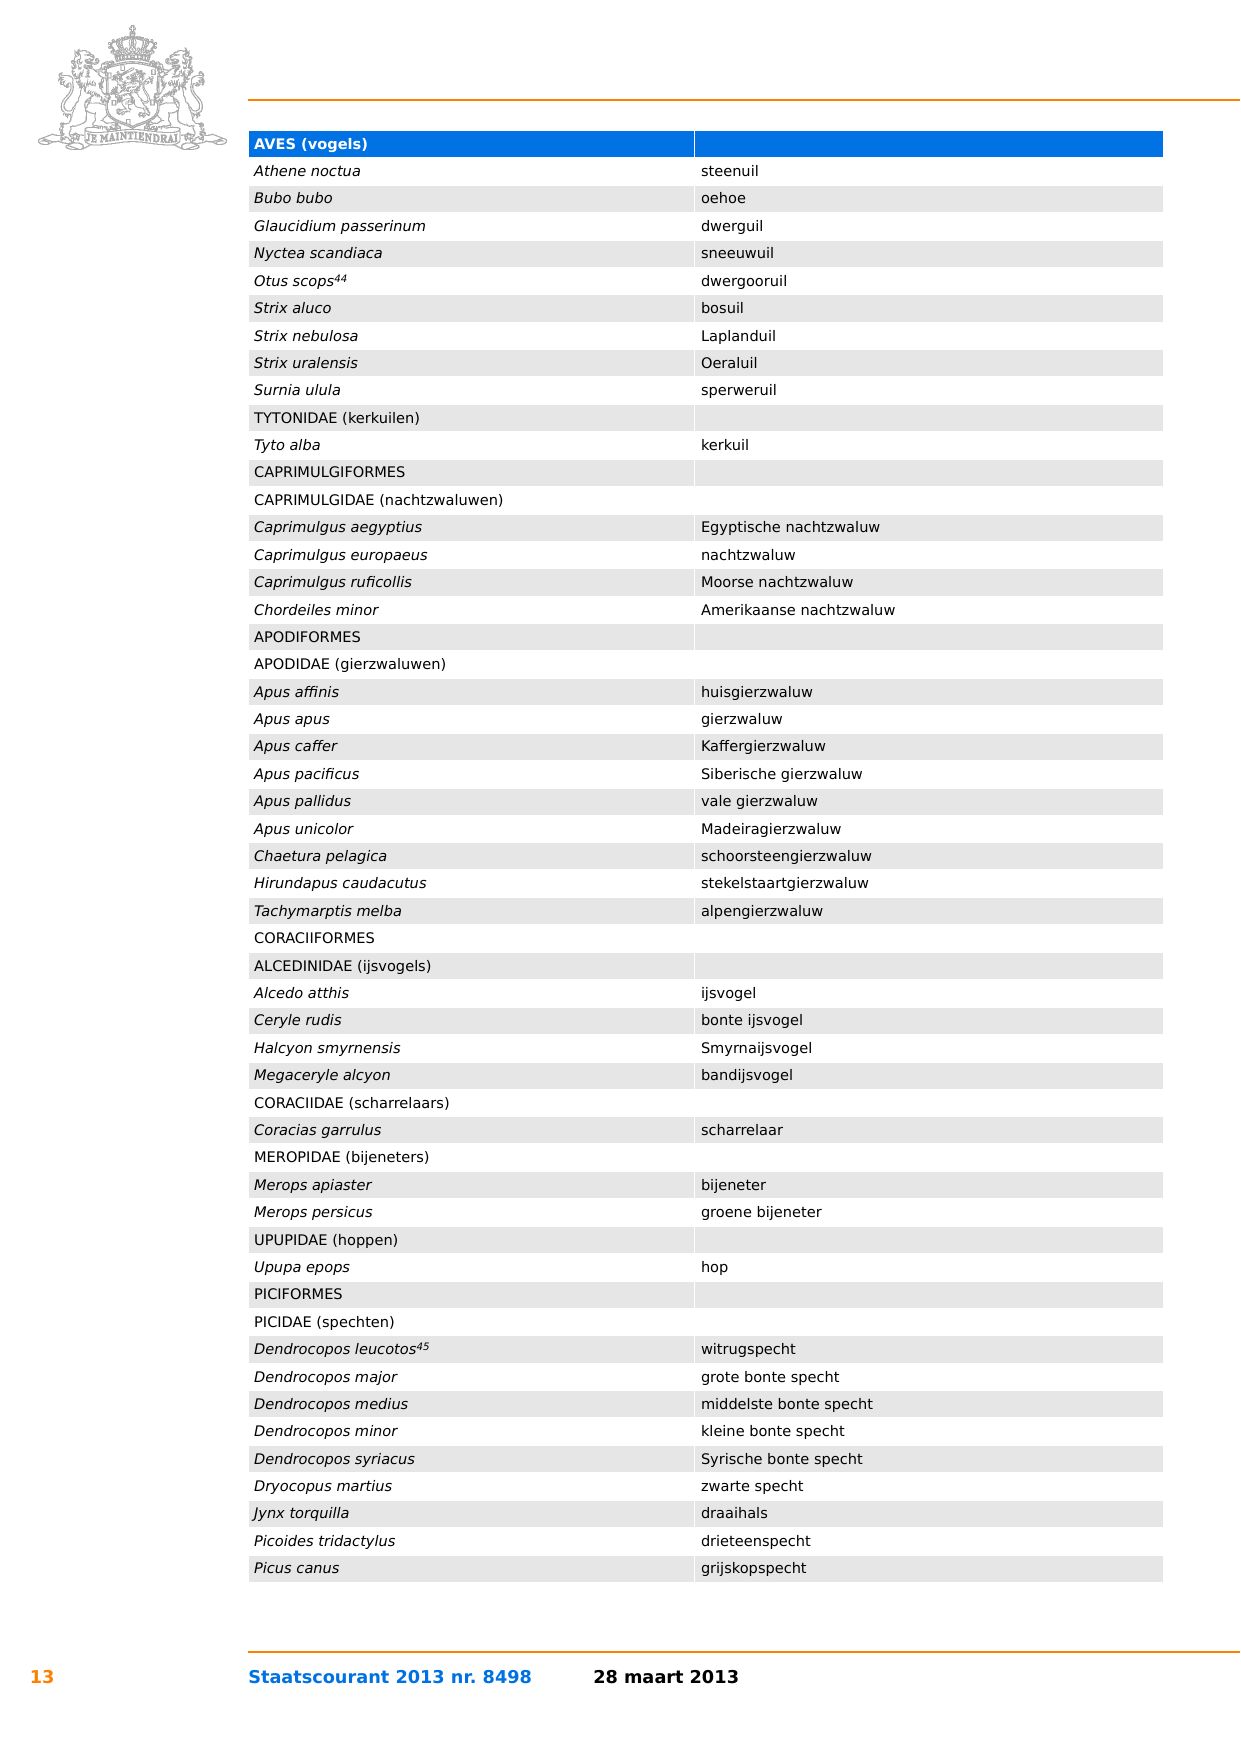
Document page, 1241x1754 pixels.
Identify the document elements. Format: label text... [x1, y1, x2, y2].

table_cell drieteenspecht [695, 1528, 1163, 1554]
table_header [695, 131, 1163, 157]
table_cell oehoe [695, 186, 1163, 212]
table_cell [695, 925, 1163, 952]
table_cell [695, 1282, 1163, 1308]
table_cell Caprimulgus ruficollis [249, 569, 694, 596]
table_cell alpengierzwaluw [695, 898, 1163, 924]
table_cell vale gierzwaluw [695, 789, 1163, 815]
table_cell [695, 1309, 1163, 1335]
table_cell Megaceryle alcyon [249, 1063, 694, 1089]
table_cell Merops apiaster [249, 1172, 694, 1198]
table_cell Dendrocopos minor [249, 1419, 694, 1445]
table_cell [695, 953, 1163, 979]
table_cell stekelstaartgierzwaluw [695, 871, 1163, 897]
table_cell Glaucidium passerinum [249, 213, 694, 239]
table_cell scharrelaar [695, 1117, 1163, 1143]
table_cell ijsvogel [695, 980, 1163, 1007]
table_cell zwarte specht [695, 1473, 1163, 1500]
table_cell [695, 624, 1163, 650]
table_cell Dryocopus martius [249, 1473, 694, 1500]
table_cell Surnia ulula [249, 378, 694, 404]
table_cell huisgierzwaluw [695, 679, 1163, 705]
table_cell [695, 651, 1163, 678]
table_cell MEROPIDAE (bijeneters) [249, 1145, 694, 1171]
table_cell Caprimulgus aegyptius [249, 515, 694, 541]
table_cell Apus pallidus [249, 789, 694, 815]
table_cell Syrische bonte specht [695, 1446, 1163, 1472]
table_cell bosuil [695, 295, 1163, 322]
table_cell Strix nebulosa [249, 323, 694, 349]
table_cell Dendrocopos medius [249, 1391, 694, 1417]
table_cell CAPRIMULGIFORMES [249, 460, 694, 486]
table_cell bonte ijsvogel [695, 1008, 1163, 1034]
table_cell Apus caffer [249, 734, 694, 760]
table_cell Picoides tridactylus [249, 1528, 694, 1554]
table_cell [695, 1227, 1163, 1253]
table_cell CORACIIDAE (scharrelaars) [249, 1090, 694, 1116]
table_cell Madeiragierzwaluw [695, 816, 1163, 842]
table_cell kerkuil [695, 432, 1163, 459]
table_cell ALCEDINIDAE (ijsvogels) [249, 953, 694, 979]
table_cell Otus scops44 [249, 268, 694, 294]
table_cell witrugspecht [695, 1336, 1163, 1363]
table_cell Nyctea scandiaca [249, 241, 694, 267]
table_cell Amerikaanse nachtzwaluw [695, 597, 1163, 623]
table_cell Strix aluco [249, 295, 694, 322]
table_cell Caprimulgus europaeus [249, 542, 694, 568]
table_cell Hirundapus caudacutus [249, 871, 694, 897]
table_cell Dendrocopos major [249, 1364, 694, 1390]
table_cell Apus apus [249, 706, 694, 733]
table_cell CORACIIFORMES [249, 925, 694, 952]
table_cell grijskopspecht [695, 1556, 1163, 1582]
table_cell Bubo bubo [249, 186, 694, 212]
picture [38, 25, 227, 150]
table_cell Picus canus [249, 1556, 694, 1582]
table_cell APODIDAE (gierzwaluwen) [249, 651, 694, 678]
table_header AVES (vogels) [249, 131, 694, 157]
table_cell Alcedo atthis [249, 980, 694, 1007]
table_cell Laplanduil [695, 323, 1163, 349]
table_cell PICIDAE (spechten) [249, 1309, 694, 1335]
table_cell Dendrocopos leucotos45 [249, 1336, 694, 1363]
table_cell Coracias garrulus [249, 1117, 694, 1143]
table_cell groene bijeneter [695, 1199, 1163, 1226]
table_cell Dendrocopos syriacus [249, 1446, 694, 1472]
table_cell middelste bonte specht [695, 1391, 1163, 1417]
table_cell gierzwaluw [695, 706, 1163, 733]
table_cell draaihals [695, 1501, 1163, 1527]
table_cell dwerguil [695, 213, 1163, 239]
table_cell [695, 1145, 1163, 1171]
table_cell [695, 1090, 1163, 1116]
table_cell Oeraluil [695, 350, 1163, 376]
table_cell Apus pacificus [249, 761, 694, 787]
table_cell TYTONIDAE (kerkuilen) [249, 405, 694, 431]
table_cell CAPRIMULGIDAE (nachtzwaluwen) [249, 487, 694, 513]
table_cell PICIFORMES [249, 1282, 694, 1308]
table_cell Upupa epops [249, 1254, 694, 1281]
table_cell Jynx torquilla [249, 1501, 694, 1527]
table_cell bandijsvogel [695, 1063, 1163, 1089]
table_cell Moorse nachtzwaluw [695, 569, 1163, 596]
table_cell Chaetura pelagica [249, 843, 694, 869]
table_cell sperweruil [695, 378, 1163, 404]
table_cell dwergooruil [695, 268, 1163, 294]
table_cell Tyto alba [249, 432, 694, 459]
table_cell bijeneter [695, 1172, 1163, 1198]
table_cell Apus unicolor [249, 816, 694, 842]
table_cell Chordeiles minor [249, 597, 694, 623]
table_cell Halcyon smyrnensis [249, 1035, 694, 1061]
table_cell kleine bonte specht [695, 1419, 1163, 1445]
table_cell APODIFORMES [249, 624, 694, 650]
table_cell Smyrnaijsvogel [695, 1035, 1163, 1061]
table_cell hop [695, 1254, 1163, 1281]
table_cell Strix uralensis [249, 350, 694, 376]
table_cell Apus affinis [249, 679, 694, 705]
table_cell Egyptische nachtzwaluw [695, 515, 1163, 541]
table_cell [695, 487, 1163, 513]
table_cell Athene noctua [249, 158, 694, 185]
table_cell grote bonte specht [695, 1364, 1163, 1390]
table_cell Kaffergierzwaluw [695, 734, 1163, 760]
table_cell steenuil [695, 158, 1163, 185]
table_cell nachtzwaluw [695, 542, 1163, 568]
table_cell [695, 460, 1163, 486]
table_cell UPUPIDAE (hoppen) [249, 1227, 694, 1253]
table_cell [695, 405, 1163, 431]
table_cell Tachymarptis melba [249, 898, 694, 924]
table_cell Merops persicus [249, 1199, 694, 1226]
table_cell Ceryle rudis [249, 1008, 694, 1034]
table_cell Siberische gierzwaluw [695, 761, 1163, 787]
table_cell schoorsteengierzwaluw [695, 843, 1163, 869]
table_cell sneeuwuil [695, 241, 1163, 267]
